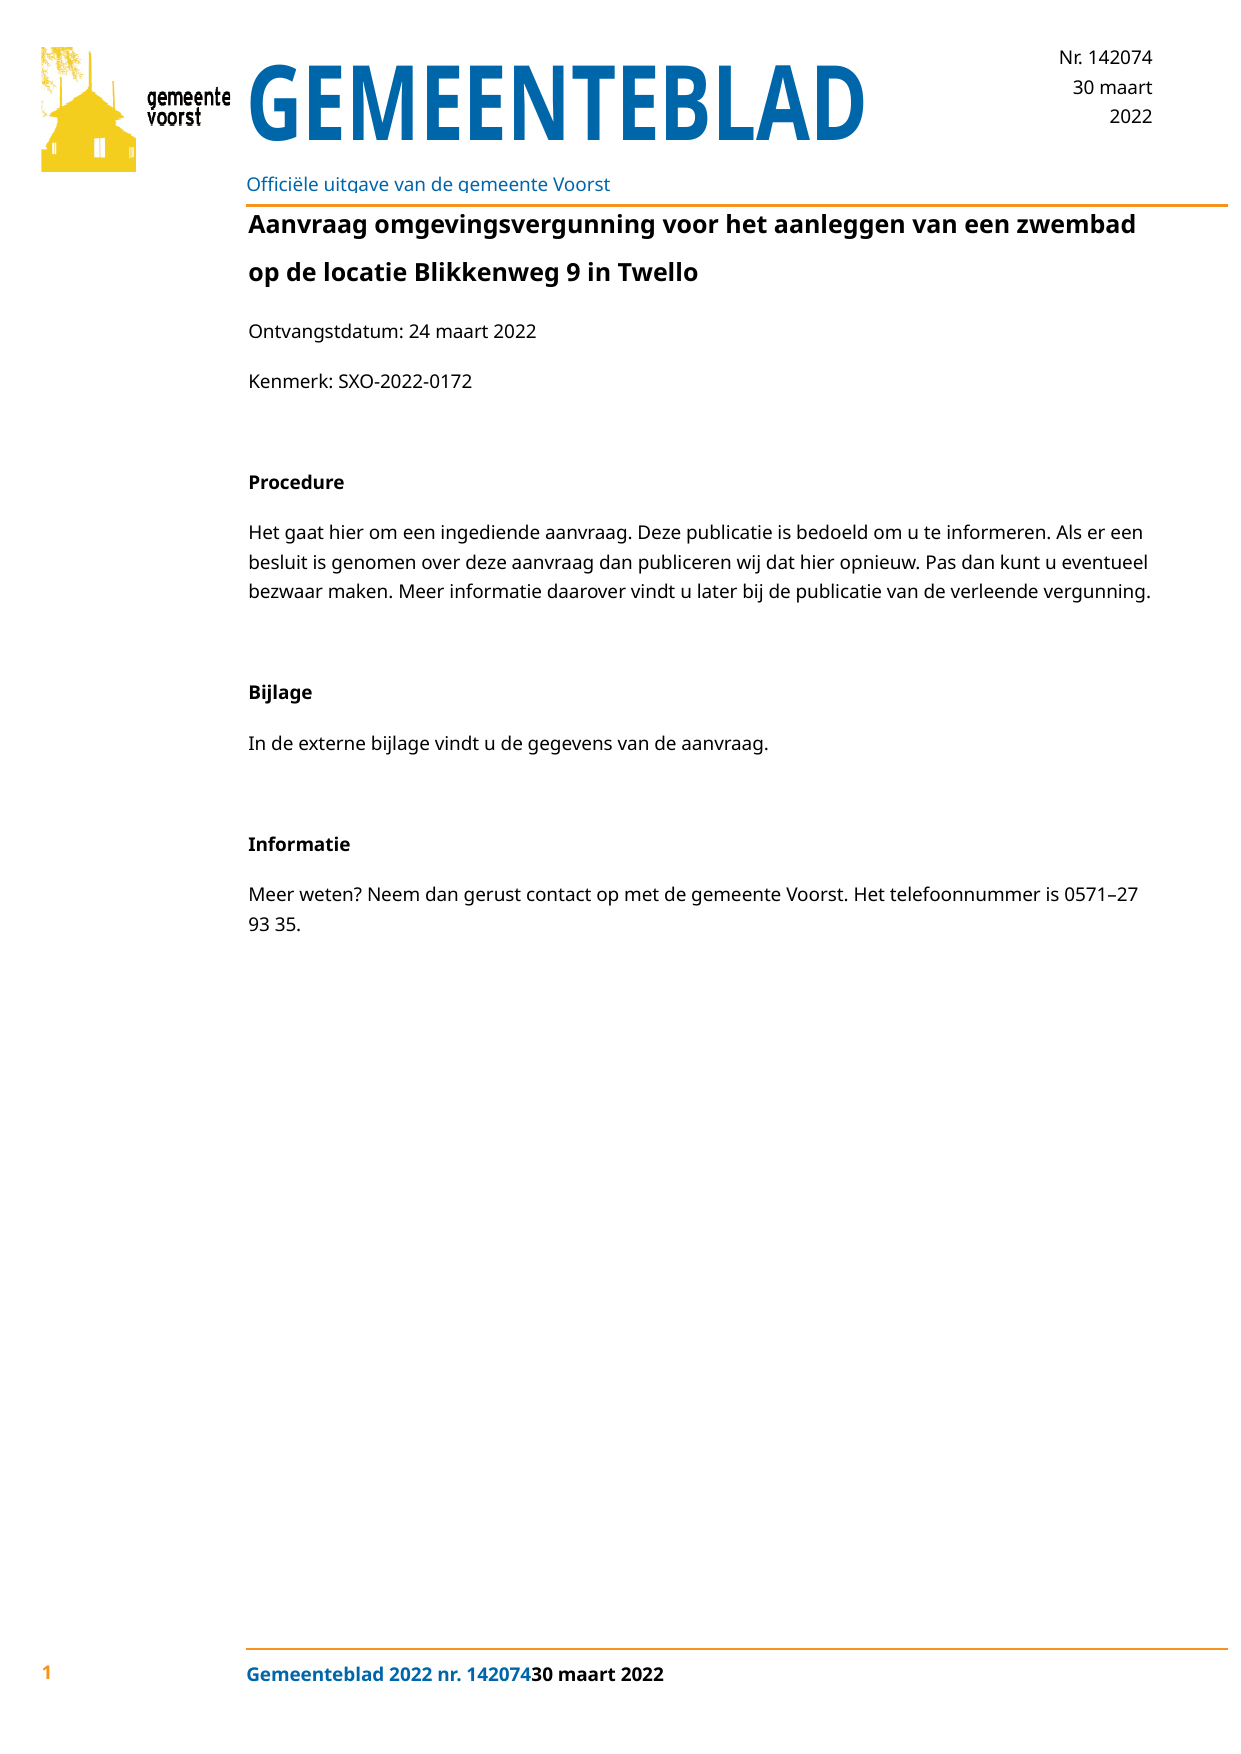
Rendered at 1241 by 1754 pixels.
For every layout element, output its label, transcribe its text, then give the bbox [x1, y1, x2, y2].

text Kenmerk: SXO-2022-0172 [248, 368, 1152, 394]
text Procedure [248, 469, 1152, 495]
picture [41, 47, 231, 172]
text Meer weten? Neem dan gerust contact op met de gemeente Voorst. Het telefoonnummer is 0571–27 93 35. [248, 881, 1152, 937]
text Ontvangstdatum: 24 maart 2022 [248, 318, 1152, 344]
text Informatie [248, 831, 1152, 857]
text Aanvraag omgevingsvergunning voor het aanleggen van een zwembad op de locatie Blikkenweg 9 in Twello [248, 207, 1152, 288]
text Het gaat hier om een ingediende aanvraag. Deze publicatie is bedoeld om u te informeren. Als er een besluit is genomen over deze aanvraag dan publiceren wij dat hier opnieuw. Pas dan kunt u eventueel bezwaar maken. Meer informatie daarover vindt u later bij de publicatie van de verleende vergunning. [248, 519, 1152, 604]
text In de externe bijlage vindt u de gegevens van de aanvraag. [248, 730, 1152, 756]
text Bijlage [248, 679, 1152, 705]
